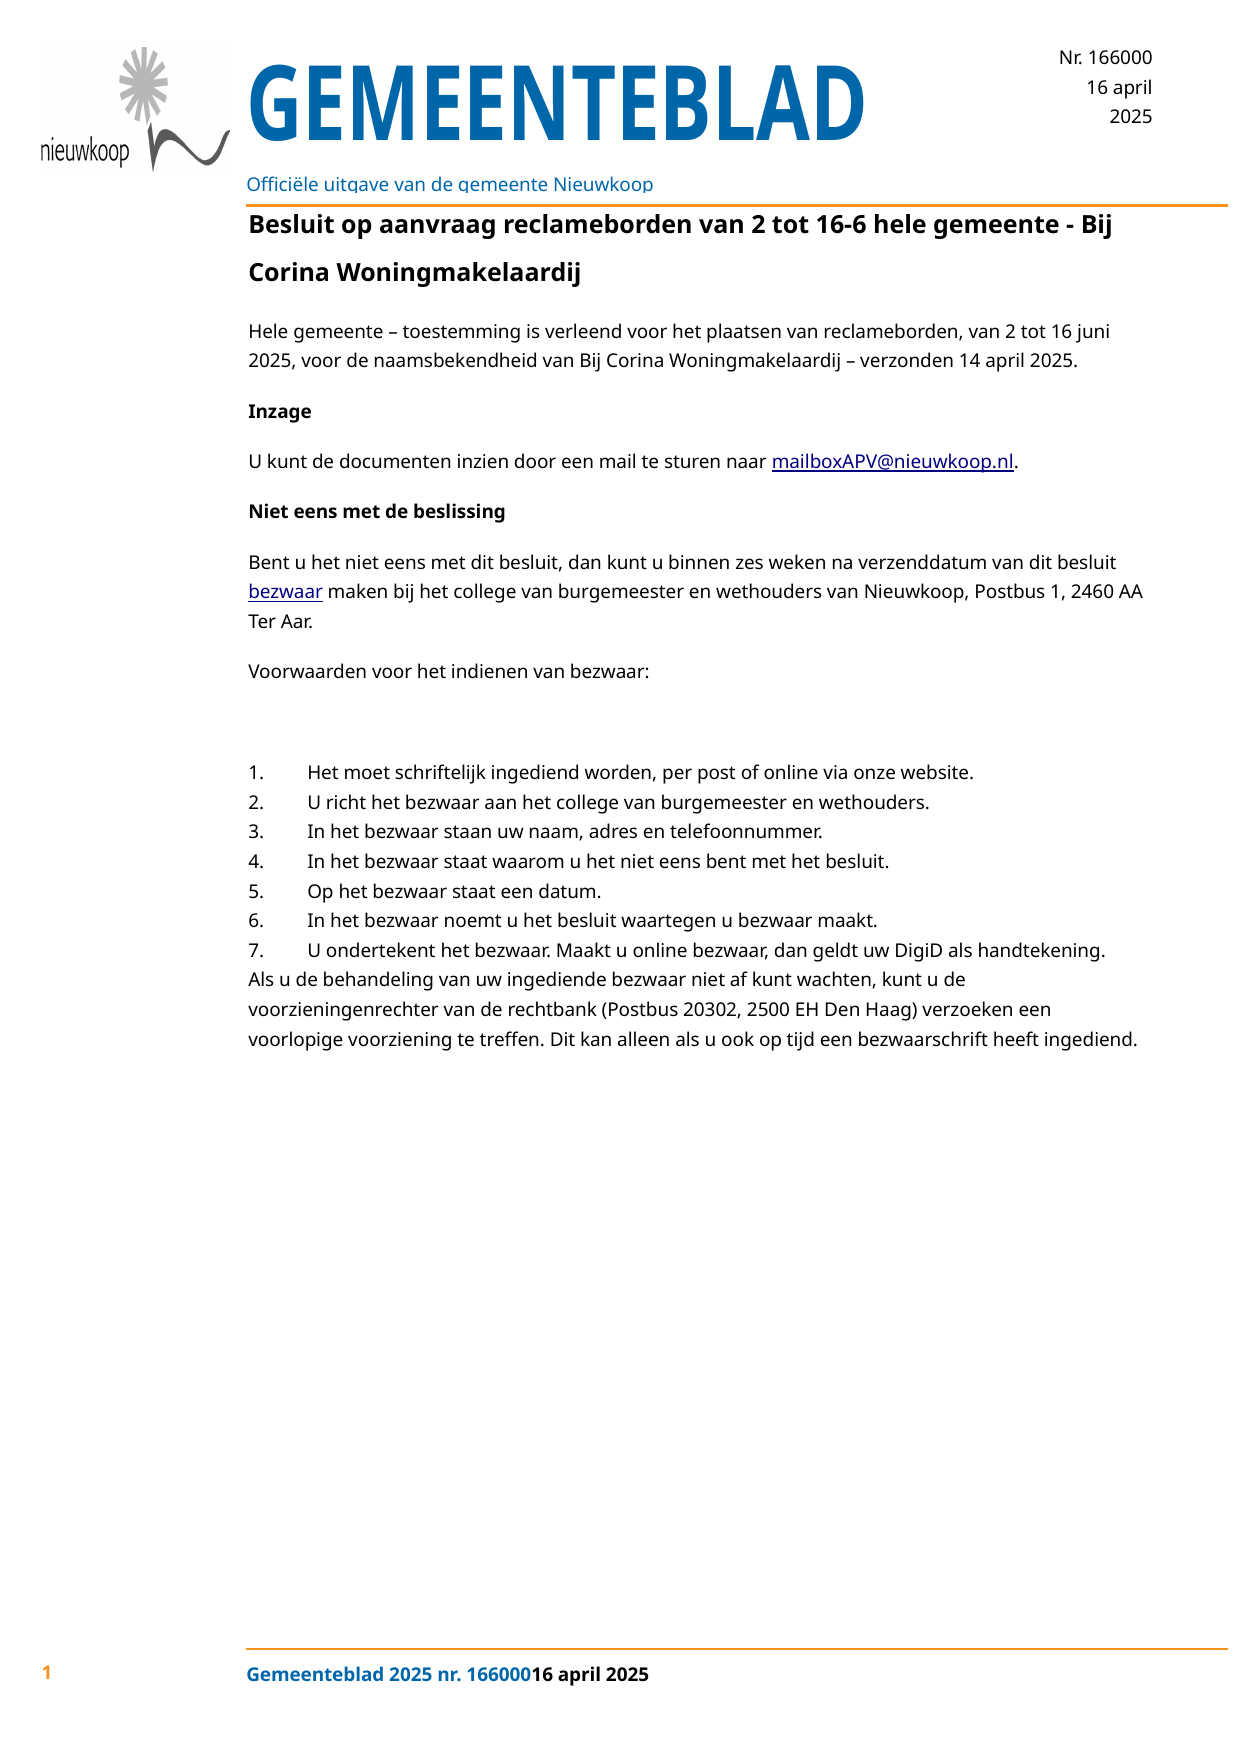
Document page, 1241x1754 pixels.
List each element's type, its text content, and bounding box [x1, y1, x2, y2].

text Voorwaarden voor het indienen van bezwaar: [248, 659, 1152, 684]
text Bent u het niet eens met dit besluit, dan kunt u binnen zes weken na verzenddatum van dit besluit bezwaar maken bij het college van burgemeester en wethouders van Nieuwkoop, Postbus 1, 2460 AA Ter Aar. [248, 549, 1152, 634]
text Inzage [248, 398, 1152, 424]
picture [41, 47, 231, 172]
text Hele gemeente – toestemming is verleend voor het plaatsen van reclameborden, van 2 tot 16 juni 2025, voor de naamsbekendheid van Bij Corina Woningmakelaardij – verzonden 14 april 2025. [248, 318, 1152, 373]
list In het bezwaar staat waarom u het niet eens bent met het besluit. [248, 848, 1152, 874]
list In het bezwaar staan uw naam, adres en telefoonnummer. [248, 819, 1152, 844]
list U ondertekent het bezwaar. Maakt u online bezwaar, dan geldt uw DigiD als handtekening. [248, 937, 1152, 963]
list U richt het bezwaar aan het college van burgemeester en wethouders. [248, 789, 1152, 815]
list In het bezwaar noemt u het besluit waartegen u bezwaar maakt. [248, 907, 1152, 933]
text U kunt de documenten inzien door een mail te sturen naar mailboxAPV@nieuwkoop.nl. [248, 448, 1152, 474]
text Als u de behandeling van uw ingediende bezwaar niet af kunt wachten, kunt u de voorzieningenrechter van de rechtbank (Postbus 20302, 2500 EH Den Haag) verzoeken een voorlopige voorziening te treffen. Dit kan alleen als u ook op tijd een bezwaarschrift heeft ingediend. [248, 967, 1152, 1052]
text Niet eens met de beslissing [248, 499, 1152, 524]
list Het moet schriftelijk ingediend worden, per post of online via onze website. [248, 759, 1152, 785]
text Besluit op aanvraag reclameborden van 2 tot 16-6 hele gemeente - Bij Corina Woningmakelaardij [248, 207, 1152, 288]
list Op het bezwaar staat een datum. [248, 878, 1152, 904]
